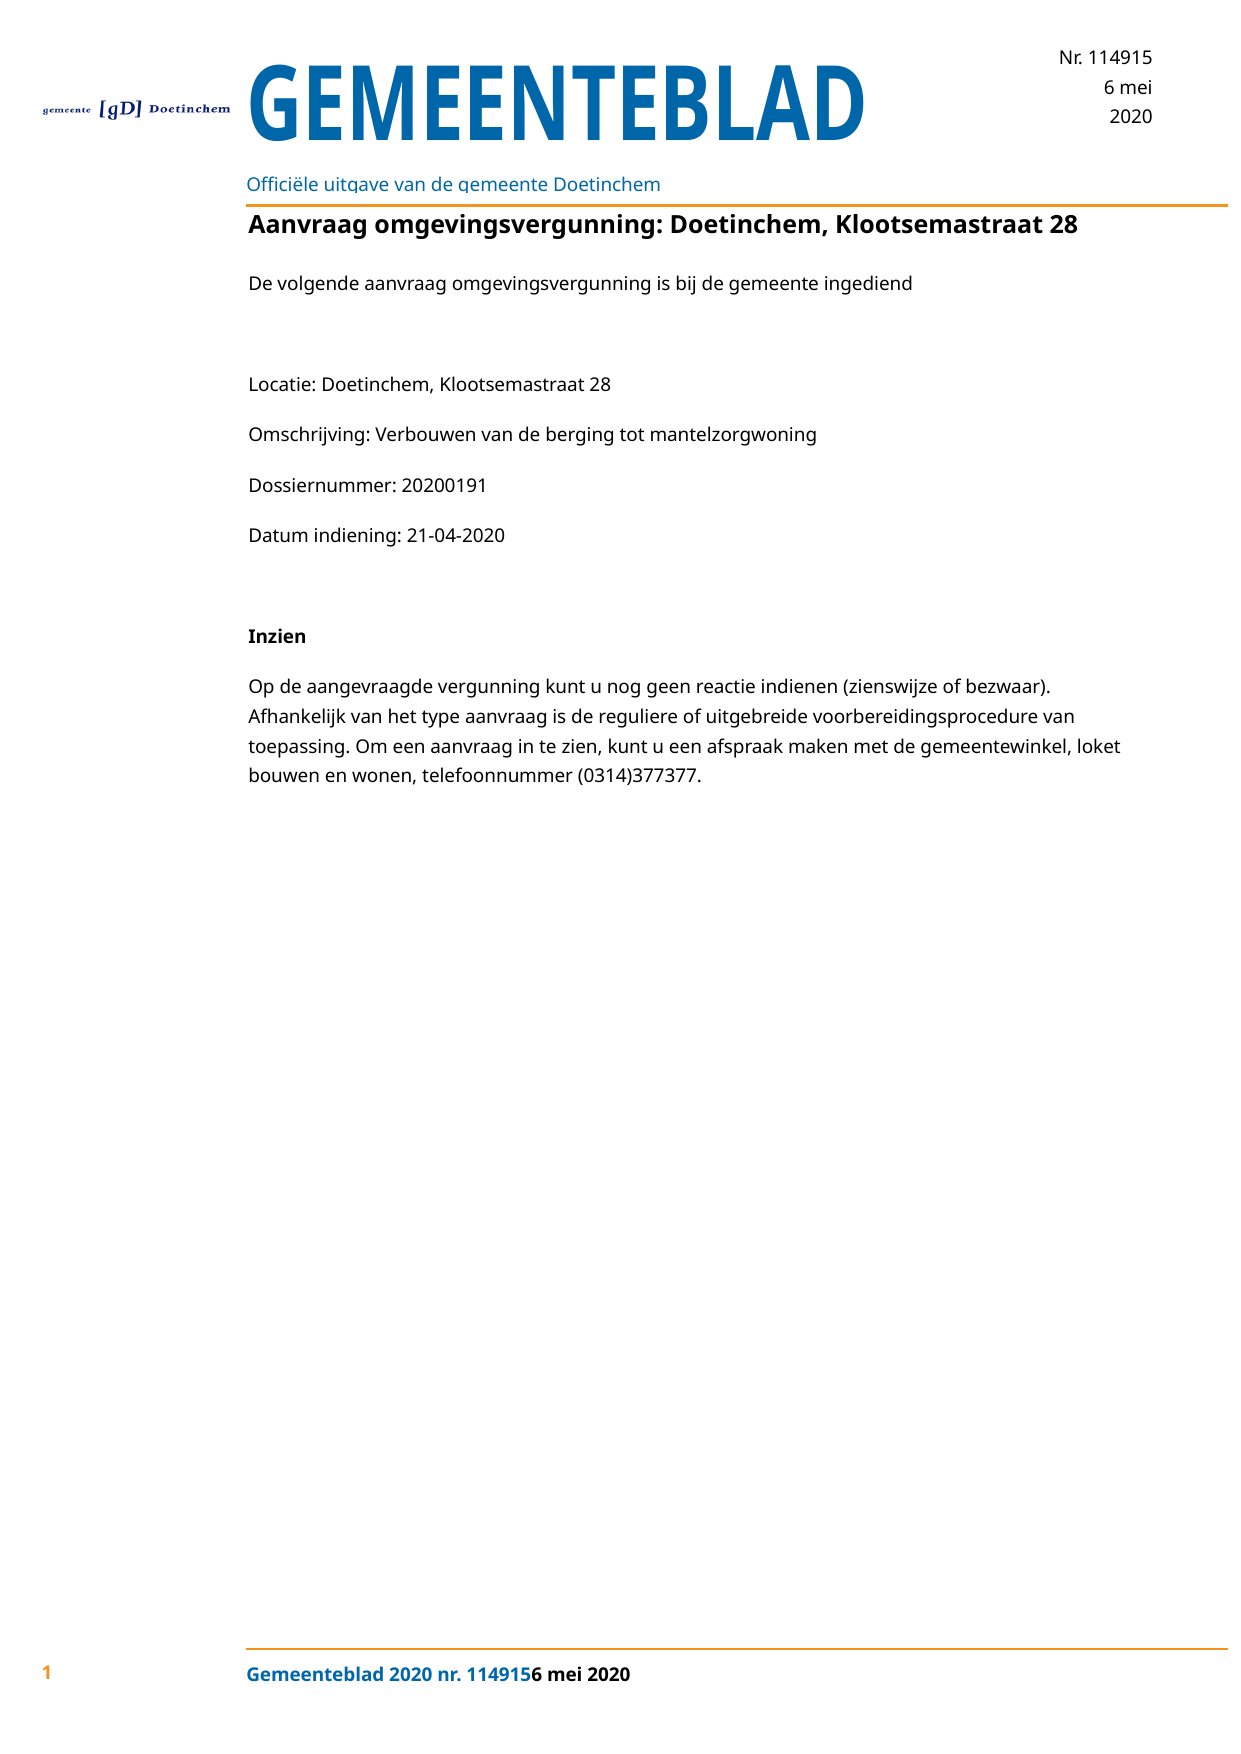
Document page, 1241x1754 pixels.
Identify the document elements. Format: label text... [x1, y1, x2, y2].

text Op de aangevraagde vergunning kunt u nog geen reactie indienen (zienswijze of bezwaar). Afhankelijk van het type aanvraag is de reguliere of uitgebreide voorbereidingsprocedure van toepassing. Om een aanvraag in te zien, kunt u een afspraak maken met de gemeentewinkel, loket bouwen en wonen, telefoonnummer (0314)377377. [248, 674, 1152, 788]
text De volgende aanvraag omgevingsvergunning is bij de gemeente ingediend [248, 270, 1152, 296]
text Datum indiening: 21-04-2020 [248, 522, 1152, 548]
picture [41, 47, 231, 172]
text Locatie: Doetinchem, Klootsemastraat 28 [248, 371, 1152, 397]
text Omschrijving: Verbouwen van de berging tot mantelzorgwoning [248, 422, 1152, 447]
text Dossiernummer: 20200191 [248, 472, 1152, 498]
text Aanvraag omgevingsvergunning: Doetinchem, Klootsemastraat 28 [248, 207, 1152, 241]
text Inzien [248, 623, 1152, 649]
